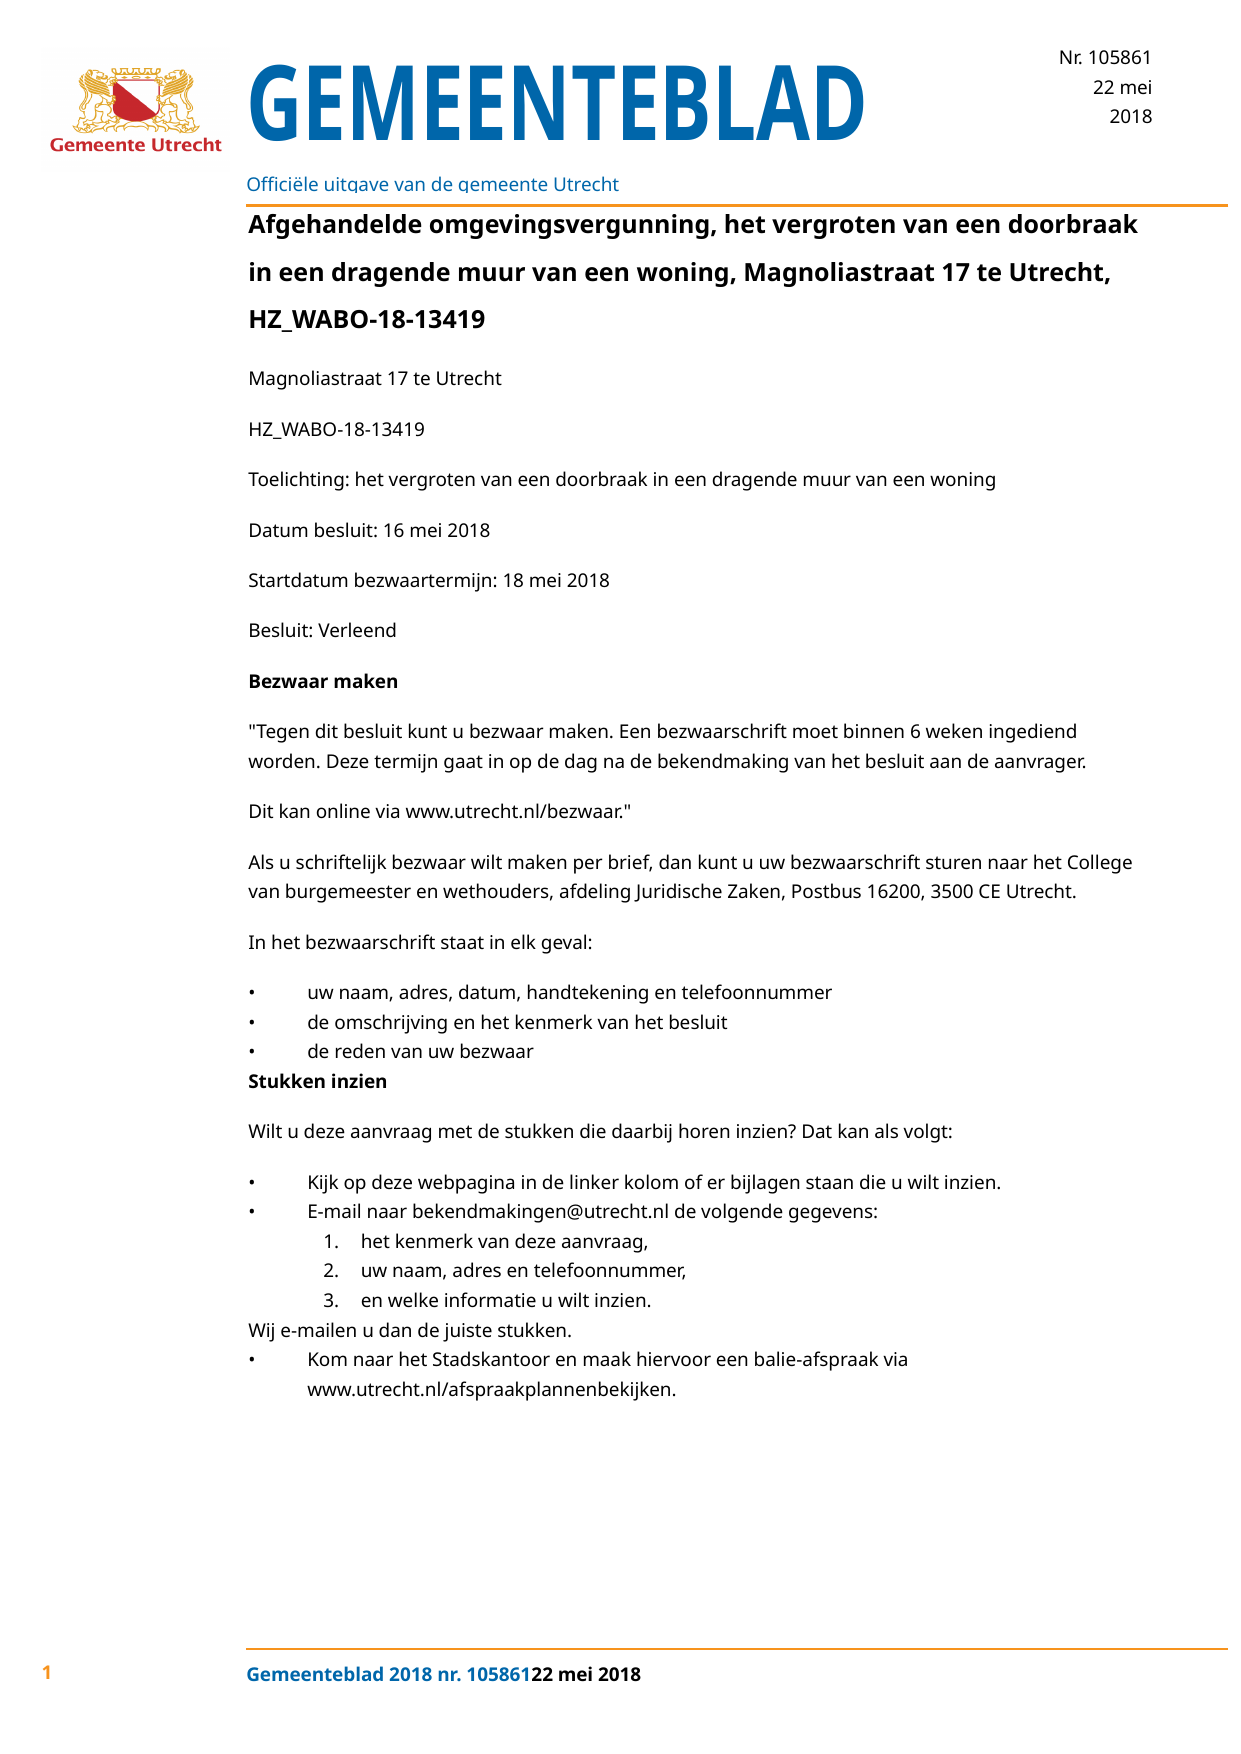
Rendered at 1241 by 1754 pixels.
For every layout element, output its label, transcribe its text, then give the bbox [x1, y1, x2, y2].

list het kenmerk van deze aanvraag, [323, 1228, 1152, 1254]
list uw naam, adres, datum, handtekening en telefoonnummer [248, 979, 1152, 1005]
text Bezwaar maken [248, 668, 1152, 694]
picture [41, 47, 231, 172]
text Startdatum bezwaartermijn: 18 mei 2018 [248, 567, 1152, 593]
text Datum besluit: 16 mei 2018 [248, 517, 1152, 542]
text Dit kan online via www.utrecht.nl/bezwaar." [248, 798, 1152, 824]
list de reden van uw bezwaar [248, 1038, 1152, 1064]
text Besluit: Verleend [248, 618, 1152, 643]
text Magnoliastraat 17 te Utrecht [248, 366, 1152, 391]
list E-mail naar bekendmakingen@utrecht.nl de volgende gegevens: [248, 1198, 1152, 1224]
list de omschrijving en het kenmerk van het besluit [248, 1009, 1152, 1034]
text In het bezwaarschrift staat in elk geval: [248, 929, 1152, 954]
list Kijk op deze webpagina in de linker kolom of er bijlagen staan die u wilt inzien. [248, 1169, 1152, 1194]
text HZ_WABO-18-13419 [248, 416, 1152, 442]
text "Tegen dit besluit kunt u bezwaar maken. Een bezwaarschrift moet binnen 6 weken ingediend worden. Deze termijn gaat in op de dag na de bekendmaking van het besluit aan de aanvrager. [248, 718, 1152, 774]
list uw naam, adres en telefoonnummer, [323, 1258, 1152, 1283]
text Toelichting: het vergroten van een doorbraak in een dragende muur van een woning [248, 466, 1152, 492]
list Kom naar het Stadskantoor en maak hiervoor een balie-afspraak via www.utrecht.nl/afspraakplannenbekijken. [248, 1346, 1152, 1402]
text Stukken inzien [248, 1068, 1152, 1094]
text Wij e-mailen u dan de juiste stukken. [248, 1317, 1152, 1342]
text Wilt u deze aanvraag met de stukken die daarbij horen inzien? Dat kan als volgt: [248, 1118, 1152, 1144]
list en welke informatie u wilt inzien. [323, 1287, 1152, 1313]
text Afgehandelde omgevingsvergunning, het vergroten van een doorbraak in een dragende muur van een woning, Magnoliastraat 17 te Utrecht, HZ_WABO-18-13419 [248, 207, 1152, 336]
text Als u schriftelijk bezwaar wilt maken per brief, dan kunt u uw bezwaarschrift sturen naar het College van burgemeester en wethouders, afdeling Juridische Zaken, Postbus 16200, 3500 CE Utrecht. [248, 849, 1152, 904]
